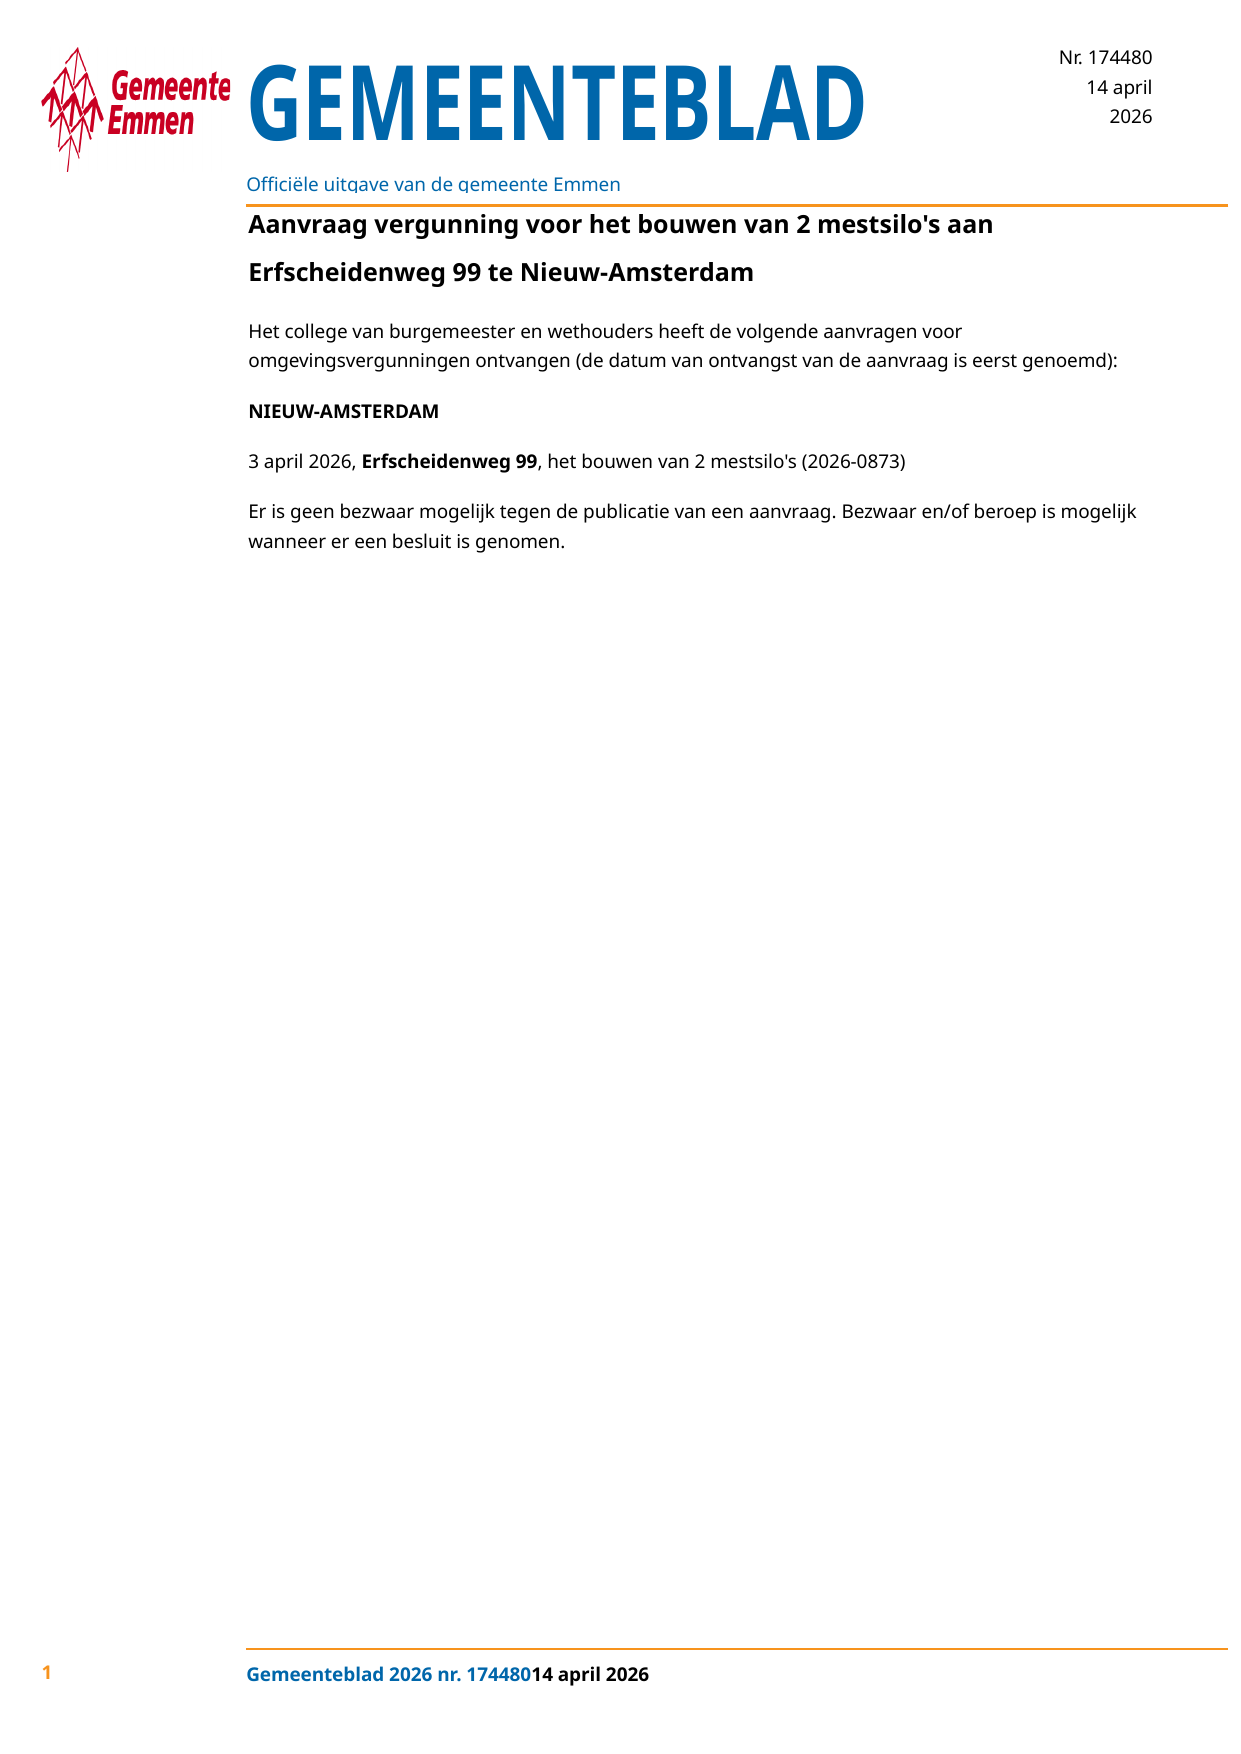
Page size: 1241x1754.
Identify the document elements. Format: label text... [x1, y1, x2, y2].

text NIEUW-AMSTERDAM [248, 398, 1152, 424]
text 3 april 2026, Erfscheidenweg 99, het bouwen van 2 mestsilo's (2026-0873) [248, 448, 1152, 474]
picture [41, 47, 231, 172]
text Aanvraag vergunning voor het bouwen van 2 mestsilo's aan Erfscheidenweg 99 te Nieuw-Amsterdam [248, 207, 1152, 288]
text Het college van burgemeester en wethouders heeft de volgende aanvragen voor omgevingsvergunningen ontvangen (de datum van ontvangst van de aanvraag is eerst genoemd): [248, 318, 1152, 373]
text Er is geen bezwaar mogelijk tegen de publicatie van een aanvraag. Bezwaar en/of beroep is mogelijk wanneer er een besluit is genomen. [248, 499, 1152, 554]
